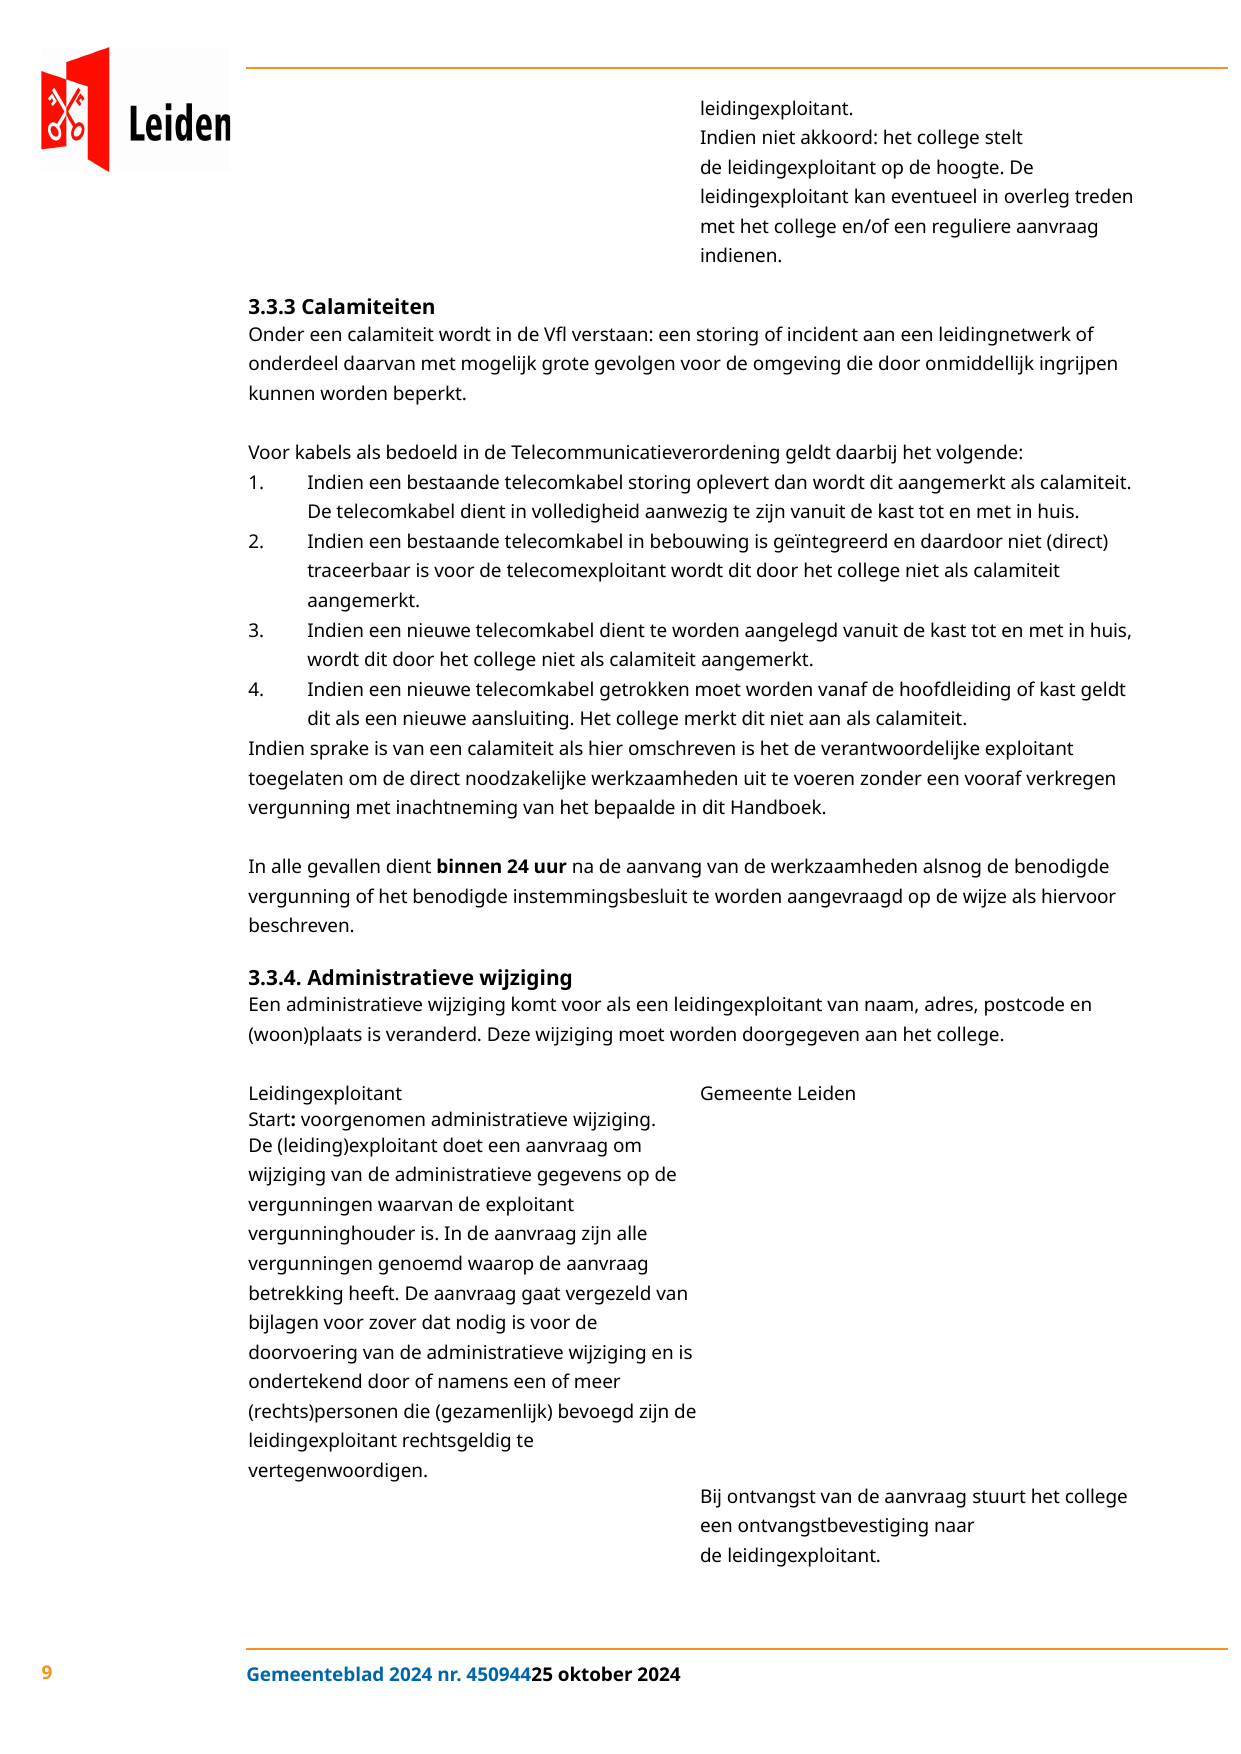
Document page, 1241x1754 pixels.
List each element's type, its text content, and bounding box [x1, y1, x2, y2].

table_cell Bij ontvangst van de aanvraag stuurt het college een ontvangstbevestiging naar de leidingexploitant. [700, 1483, 1152, 1568]
list Indien een nieuwe telecomkabel getrokken moet worden vanaf de hoofdleiding of kast geldt dit als een nieuwe aansluiting. Het college merkt dit niet aan als calamiteit. [248, 676, 1152, 731]
text Indien sprake is van een calamiteit als hier omschreven is het de verantwoordelijke exploitant toegelaten om de direct noodzakelijke werkzaamheden uit te voeren zonder een vooraf verkregen vergunning met inachtneming van het bepaalde in dit Handboek. [248, 735, 1152, 820]
table_cell leidingexploitant. Indien niet akkoord: het college stelt de leidingexploitant op de hoogte. De leidingexploitant kan eventueel in overleg treden met het college en/of een reguliere aanvraag indienen. [700, 95, 1152, 268]
table_cell De (leiding)exploitant doet een aanvraag om wijziging van de administratieve gegevens op de vergunningen waarvan de exploitant vergunninghouder is. In de aanvraag zijn alle vergunningen genoemd waarop de aanvraag betrekking heeft. De aanvraag gaat vergezeld van bijlagen voor zover dat nodig is voor de doorvoering van de administratieve wijziging en is ondertekend door of namens een of meer (rechts)personen die (gezamenlijk) bevoegd zijn de leidingexploitant rechtsgeldig te vertegenwoordigen. [248, 1132, 700, 1483]
table_header Leidingexploitant [248, 1080, 700, 1106]
text 3.3.3 Calamiteiten [248, 292, 1152, 321]
list Indien een bestaande telecomkabel in bebouwing is geïntegreerd en daardoor niet (direct) traceerbaar is voor de telecomexploitant wordt dit door het college niet als calamiteit aangemerkt. [248, 528, 1152, 613]
table_cell Start: voorgenomen administratieve wijziging. [248, 1106, 700, 1132]
text In alle gevallen dient binnen 24 uur na de aanvang van de werkzaamheden alsnog de benodigde vergunning of het benodigde instemmingsbesluit te worden aangevraagd op de wijze als hiervoor beschreven. [248, 853, 1152, 938]
picture [41, 47, 231, 172]
text Een administratieve wijziging komt voor als een leidingexploitant van naam, adres, postcode en (woon)plaats is veranderd. Deze wijziging moet worden doorgegeven aan het college. [248, 991, 1152, 1047]
table_cell [700, 1132, 1152, 1483]
table_header Gemeente Leiden [700, 1080, 1152, 1106]
table_cell [248, 1483, 700, 1568]
text Voor kabels als bedoeld in de Telecommunicatieverordening geldt daarbij het volgende: [248, 439, 1152, 465]
table_cell [248, 95, 700, 268]
text Onder een calamiteit wordt in de Vfl verstaan: een storing of incident aan een leidingnetwerk of onderdeel daarvan met mogelijk grote gevolgen voor de omgeving die door onmiddellijk ingrijpen kunnen worden beperkt. [248, 321, 1152, 406]
text 3.3.4. Administratieve wijziging [248, 963, 1152, 991]
table_cell [700, 1106, 1152, 1132]
list Indien een nieuwe telecomkabel dient te worden aangelegd vanuit de kast tot en met in huis, wordt dit door het college niet als calamiteit aangemerkt. [248, 617, 1152, 672]
list Indien een bestaande telecomkabel storing oplevert dan wordt dit aangemerkt als calamiteit. De telecomkabel dient in volledigheid aanwezig te zijn vanuit de kast tot en met in huis. [248, 469, 1152, 524]
